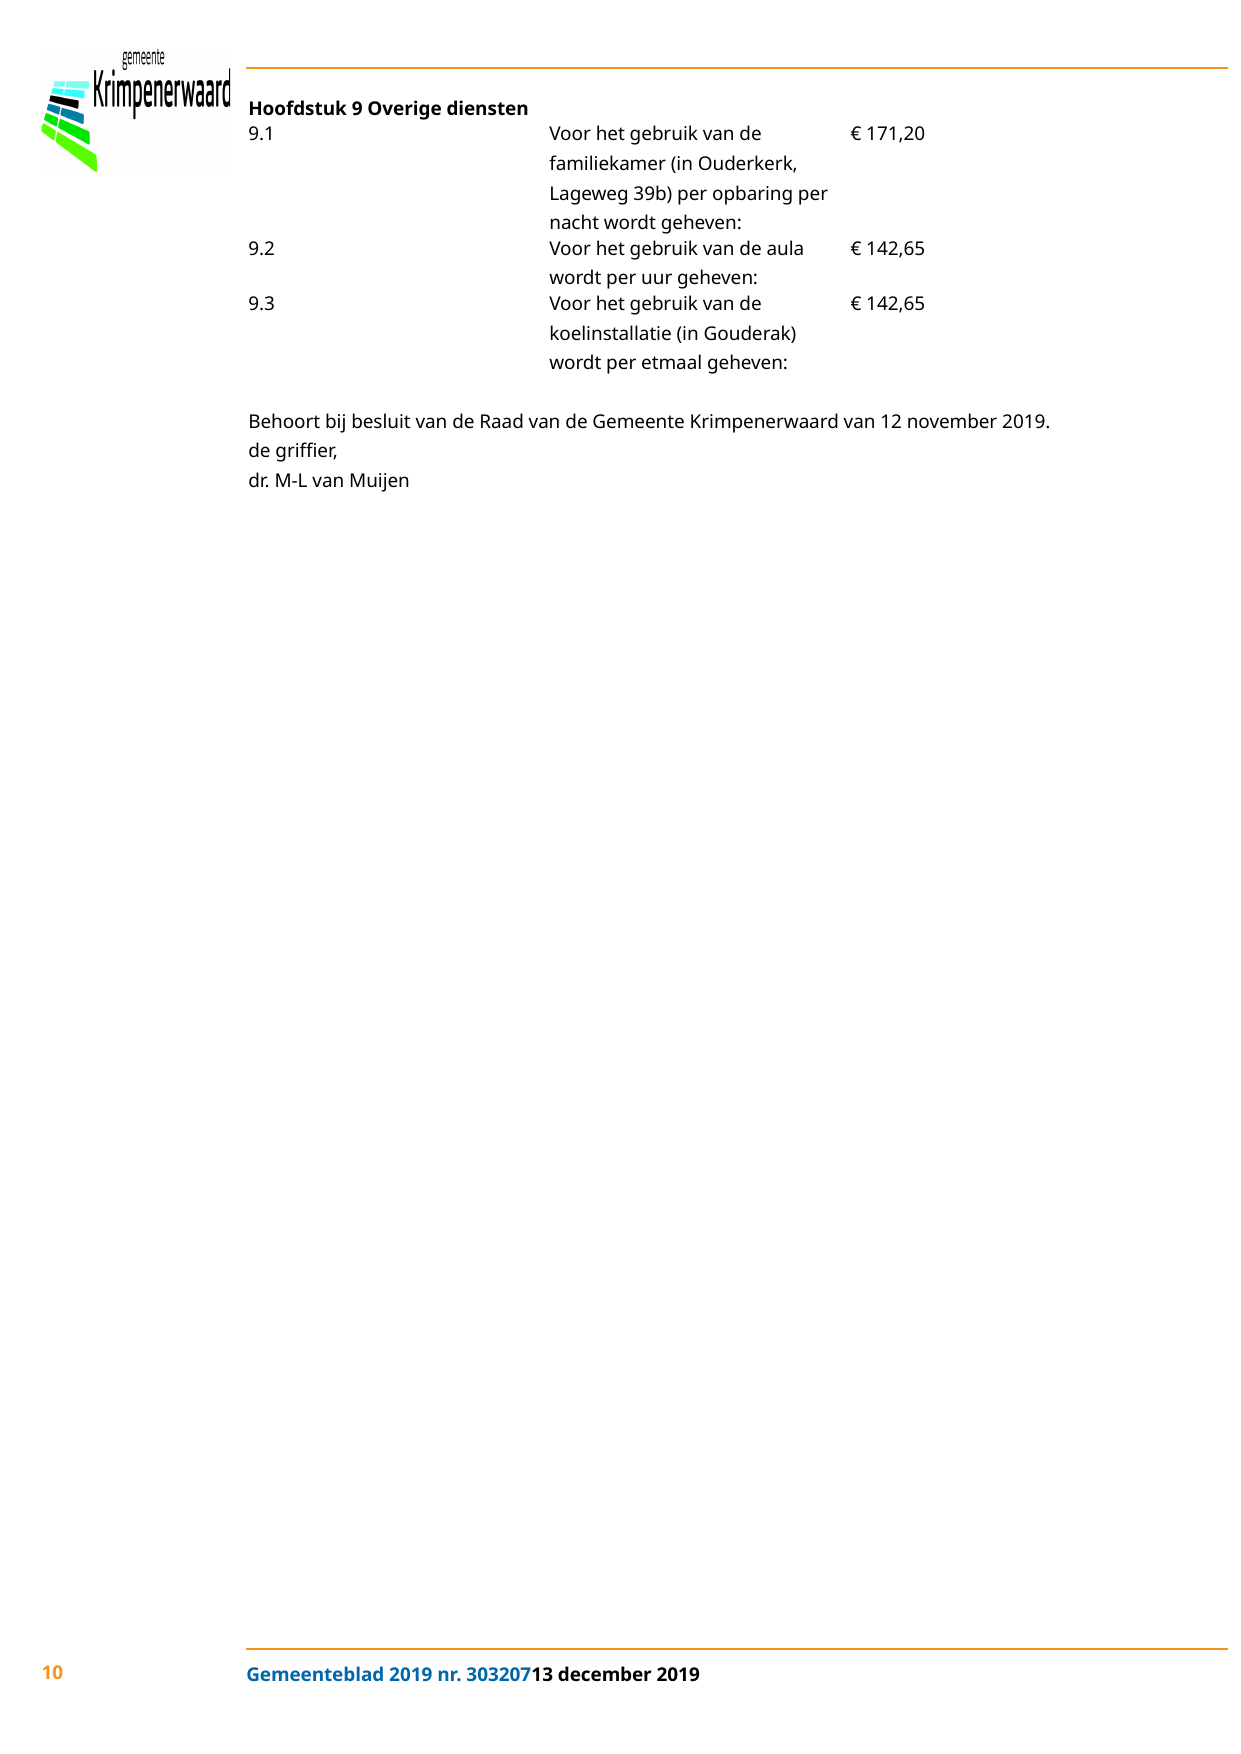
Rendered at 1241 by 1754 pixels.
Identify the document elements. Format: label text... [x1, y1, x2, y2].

table_cell Voor het gebruik van de aula wordt per uur geheven: [549, 235, 850, 290]
picture [41, 47, 231, 172]
table_cell Voor het gebruik van de koelinstallatie (in Gouderak) wordt per etmaal geheven: [549, 290, 850, 375]
table_cell 9.2 [248, 235, 549, 290]
text dr. M-L van Muijen [248, 467, 1152, 493]
table_cell Voor het gebruik van de familiekamer (in Ouderkerk, Lageweg 39b) per opbaring per nacht wordt geheven: [549, 121, 850, 235]
table_cell 9.1 [248, 121, 549, 235]
table_cell 9.3 [248, 290, 549, 375]
text Behoort bij besluit van de Raad van de Gemeente Krimpenerwaard van 12 november 2019. [248, 408, 1152, 434]
text de griffier, [248, 438, 1152, 463]
table_cell € 171,20 [850, 121, 1152, 235]
table_cell Hoofdstuk 9 Overige diensten [248, 95, 1152, 121]
table_cell € 142,65 [850, 290, 1152, 375]
table_cell € 142,65 [850, 235, 1152, 290]
